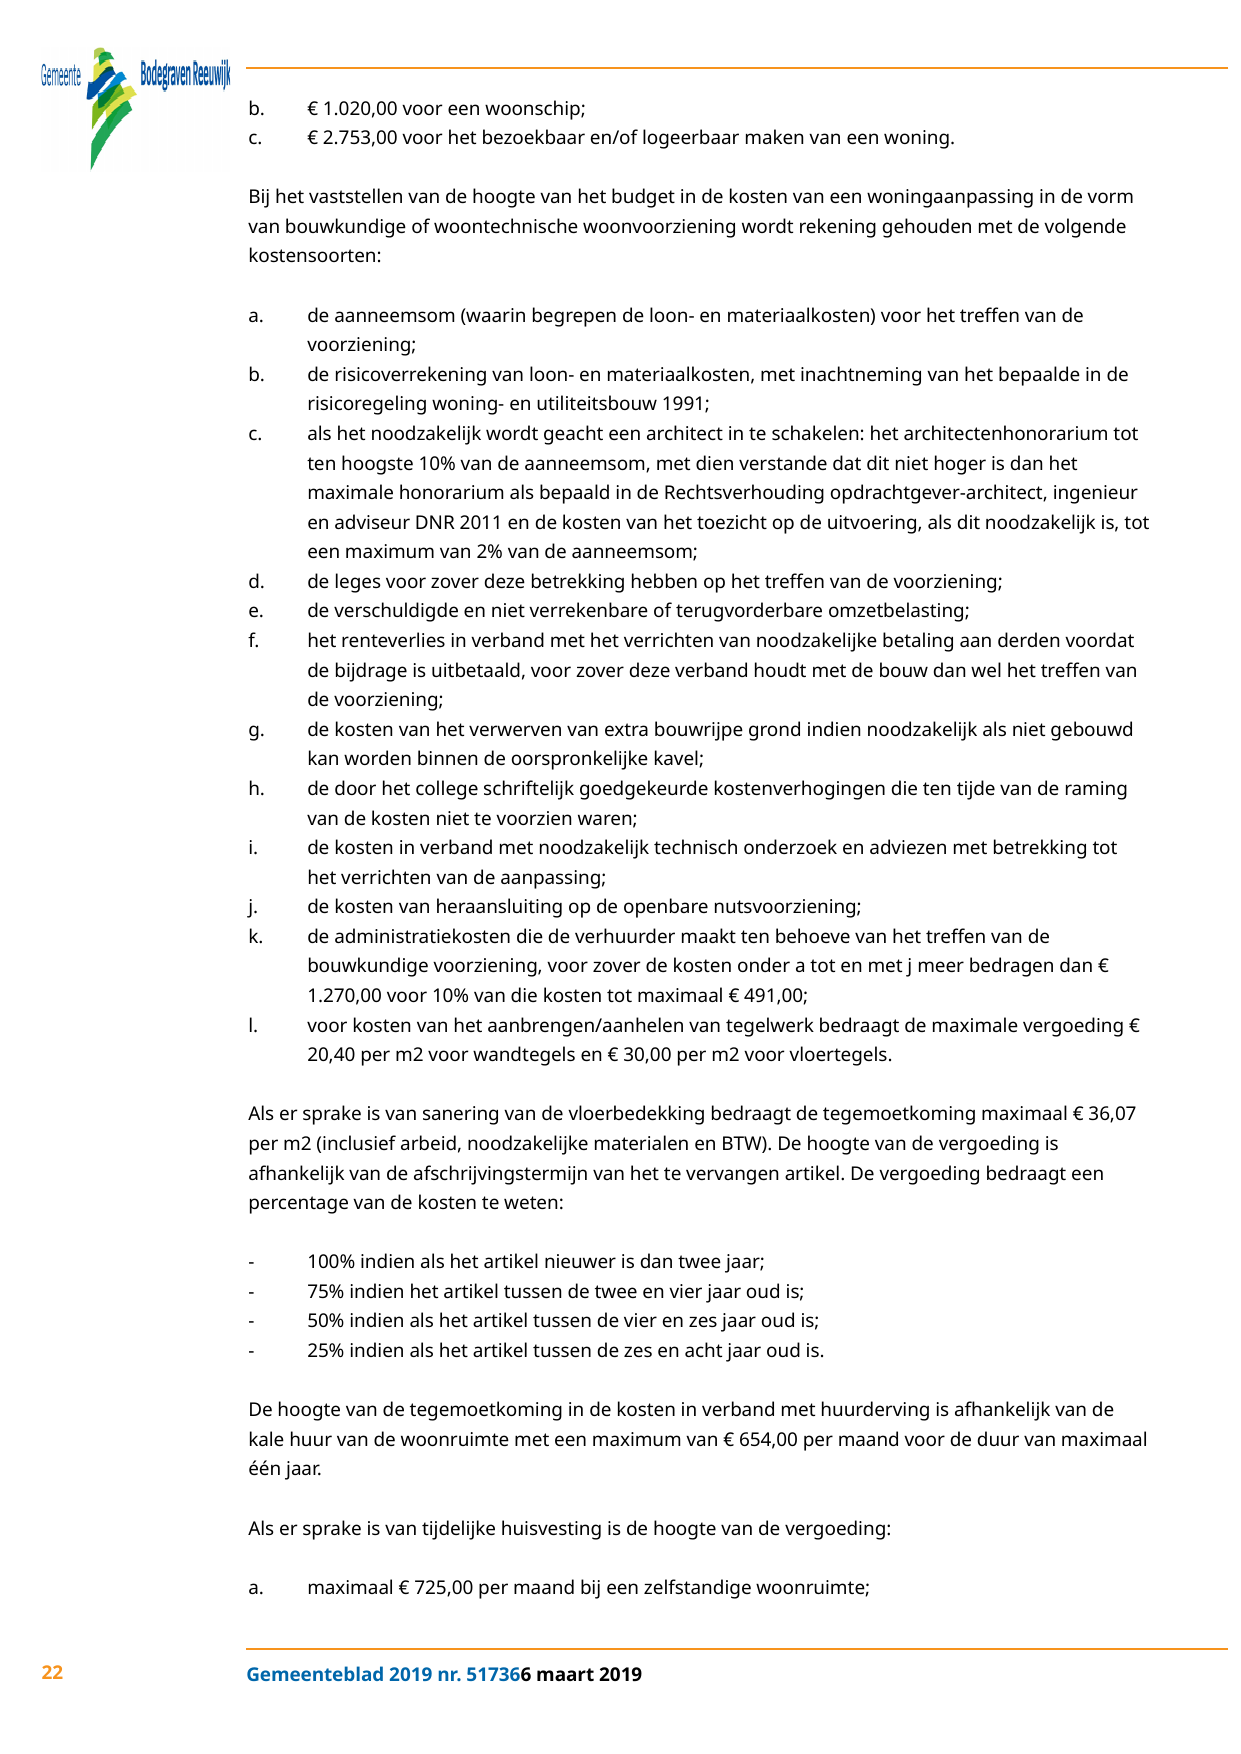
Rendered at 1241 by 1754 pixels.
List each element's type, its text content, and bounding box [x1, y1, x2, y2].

list de aanneemsom (waarin begrepen de loon- en materiaalkosten) voor het treffen van de voorziening; [248, 302, 1152, 357]
list € 2.753,00 voor het bezoekbaar en/of logeerbaar maken van een woning. [248, 124, 1152, 150]
list de kosten in verband met noodzakelijk technisch onderzoek en adviezen met betrekking tot het verrichten van de aanpassing; [248, 834, 1152, 890]
list € 1.020,00 voor een woonschip; [248, 95, 1152, 121]
list maximaal € 725,00 per maand bij een zelfstandige woonruimte; [248, 1574, 1152, 1600]
text Als er sprake is van sanering van de vloerbedekking bedraagt de tegemoetkoming maximaal € 36,07 per m2 (inclusief arbeid, noodzakelijke materialen en BTW). De hoogte van de vergoeding is afhankelijk van de afschrijvingstermijn van het te vervangen artikel. De vergoeding bedraagt een percentage van de kosten te weten: [248, 1101, 1152, 1215]
list de door het college schriftelijk goedgekeurde kostenverhogingen die ten tijde van de raming van de kosten niet te voorzien waren; [248, 775, 1152, 831]
list als het noodzakelijk wordt geacht een architect in te schakelen: het architectenhonorarium tot ten hoogste 10% van de aanneemsom, met dien verstande dat dit niet hoger is dan het maximale honorarium als bepaald in de Rechtsverhouding opdrachtgever-architect, ingenieur en adviseur DNR 2011 en de kosten van het toezicht op de uitvoering, als dit noodzakelijk is, tot een maximum van 2% van de aanneemsom; [248, 420, 1152, 564]
list de kosten van het verwerven van extra bouwrijpe grond indien noodzakelijk als niet gebouwd kan worden binnen de oorspronkelijke kavel; [248, 716, 1152, 771]
list voor kosten van het aanbrengen/aanhelen van tegelwerk bedraagt de maximale vergoeding € 20,40 per m2 voor wandtegels en € 30,00 per m2 voor vloertegels. [248, 1012, 1152, 1067]
list de administratiekosten die de verhuurder maakt ten behoeve van het treffen van de bouwkundige voorziening, voor zover de kosten onder a tot en met j meer bedragen dan € 1.270,00 voor 10% van die kosten tot maximaal € 491,00; [248, 923, 1152, 1008]
list de kosten van heraansluiting op de openbare nutsvoorziening; [248, 893, 1152, 919]
list de leges voor zover deze betrekking hebben op het treffen van de voorziening; [248, 568, 1152, 594]
text De hoogte van de tegemoetkoming in de kosten in verband met huurderving is afhankelijk van de kale huur van de woonruimte met een maximum van € 654,00 per maand voor de duur van maximaal één jaar. [248, 1396, 1152, 1481]
list de verschuldigde en niet verrekenbare of terugvorderbare omzetbelasting; [248, 598, 1152, 623]
text Als er sprake is van tijdelijke huisvesting is de hoogte van de vergoeding: [248, 1515, 1152, 1541]
list 75% indien het artikel tussen de twee en vier jaar oud is; [248, 1278, 1152, 1304]
list 50% indien als het artikel tussen de vier en zes jaar oud is; [248, 1308, 1152, 1333]
list de risicoverrekening van loon- en materiaalkosten, met inachtneming van het bepaalde in de risicoregeling woning- en utiliteitsbouw 1991; [248, 361, 1152, 416]
list het renteverlies in verband met het verrichten van noodzakelijke betaling aan derden voordat de bijdrage is uitbetaald, voor zover deze verband houdt met de bouw dan wel het treffen van de voorziening; [248, 627, 1152, 712]
list 25% indien als het artikel tussen de zes en acht jaar oud is. [248, 1337, 1152, 1363]
list 100% indien als het artikel nieuwer is dan twee jaar; [248, 1248, 1152, 1274]
picture [41, 47, 231, 172]
text Bij het vaststellen van de hoogte van het budget in de kosten van een woningaanpassing in de vorm van bouwkundige of woontechnische woonvoorziening wordt rekening gehouden met de volgende kostensoorten: [248, 183, 1152, 268]
